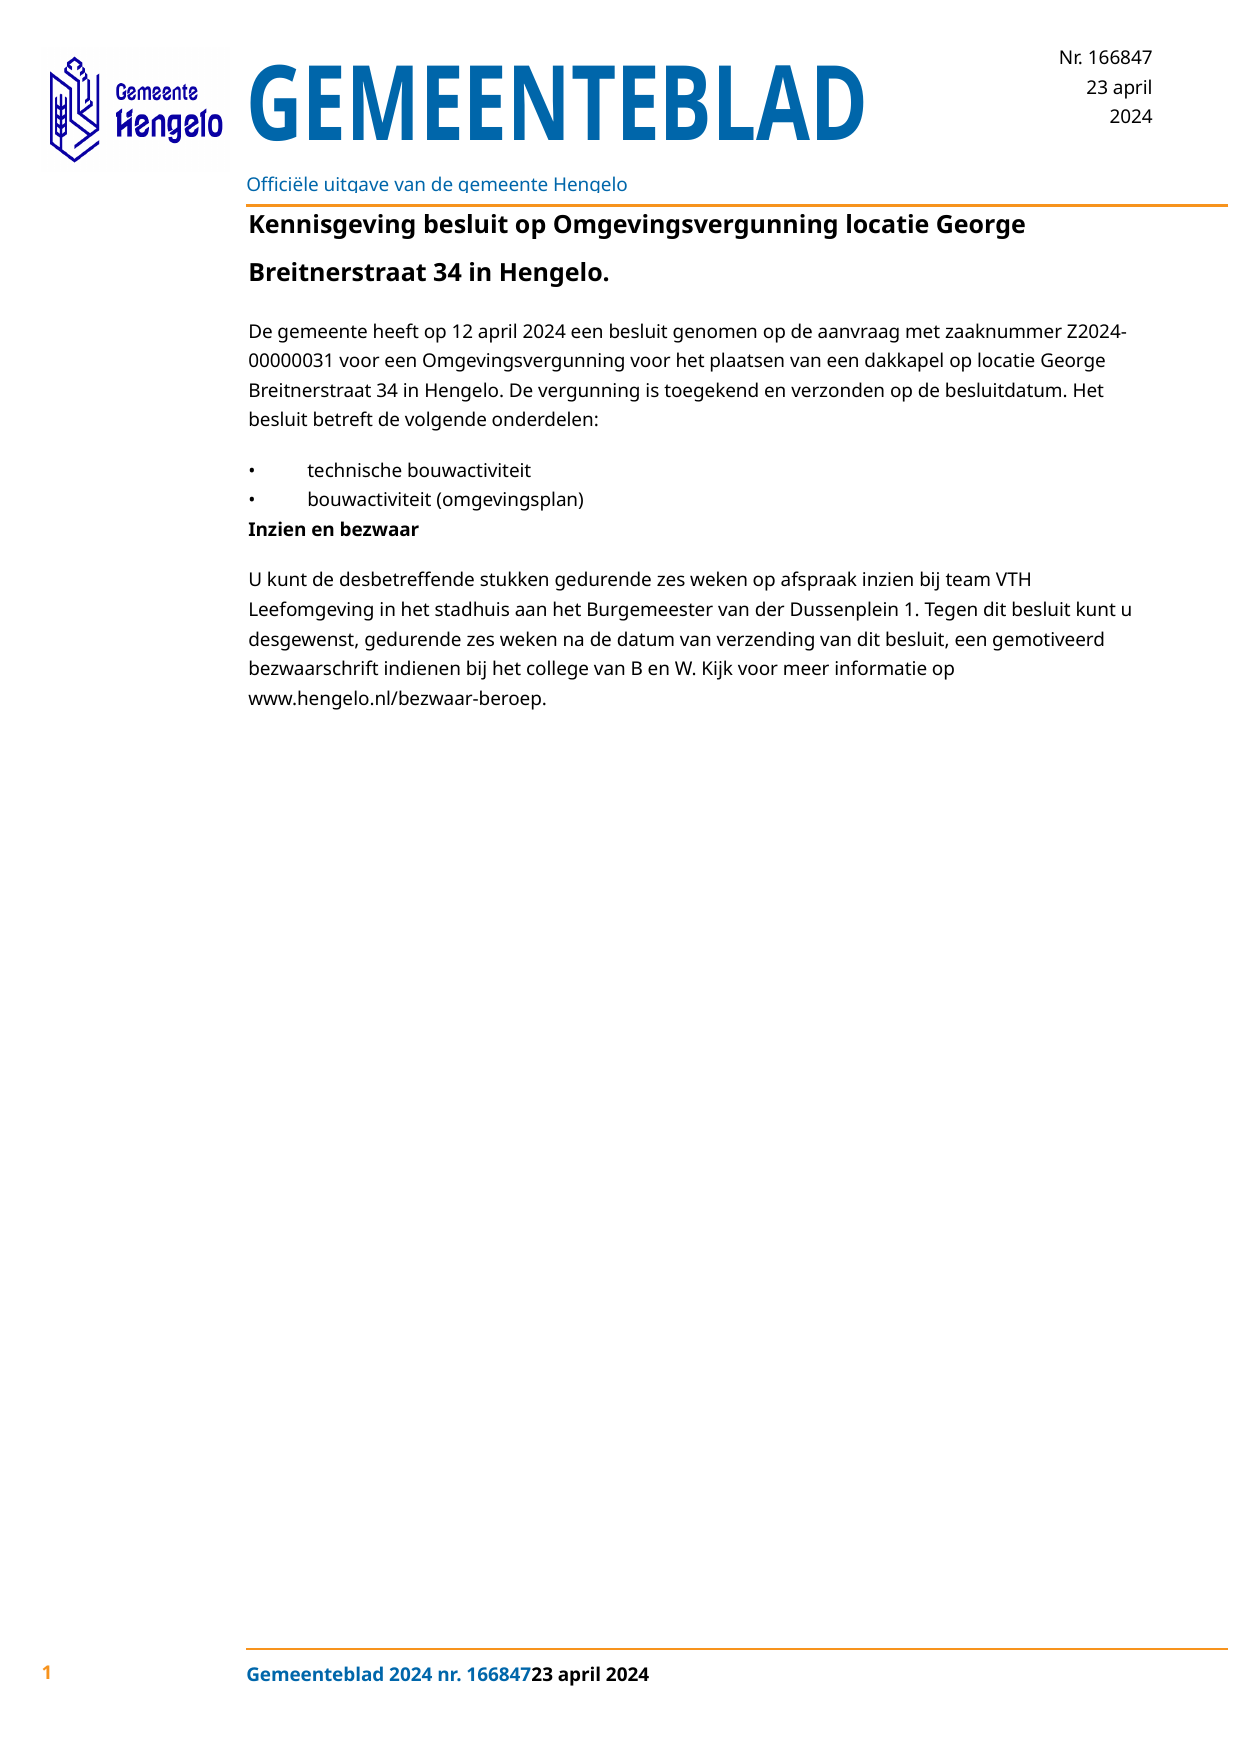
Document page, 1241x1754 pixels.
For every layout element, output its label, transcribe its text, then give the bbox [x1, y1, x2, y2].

text Kennisgeving besluit op Omgevingsvergunning locatie George Breitnerstraat 34 in Hengelo. [248, 207, 1152, 288]
list technische bouwactiviteit [248, 457, 1152, 483]
text Inzien en bezwaar [248, 516, 1152, 542]
picture [41, 47, 231, 172]
list bouwactiviteit (omgevingsplan) [248, 487, 1152, 512]
text De gemeente heeft op 12 april 2024 een besluit genomen op de aanvraag met zaaknummer Z2024-00000031 voor een Omgevingsvergunning voor het plaatsen van een dakkapel op locatie George Breitnerstraat 34 in Hengelo. De vergunning is toegekend en verzonden op de besluitdatum. Het besluit betreft de volgende onderdelen: [248, 318, 1152, 432]
text U kunt de desbetreffende stukken gedurende zes weken op afspraak inzien bij team VTH Leefomgeving in het stadhuis aan het Burgemeester van der Dussenplein 1. Tegen dit besluit kunt u desgewenst, gedurende zes weken na de datum van verzending van dit besluit, een gemotiveerd bezwaarschrift indienen bij het college van B en W. Kijk voor meer informatie op www.hengelo.nl/bezwaar-beroep. [248, 567, 1152, 711]
